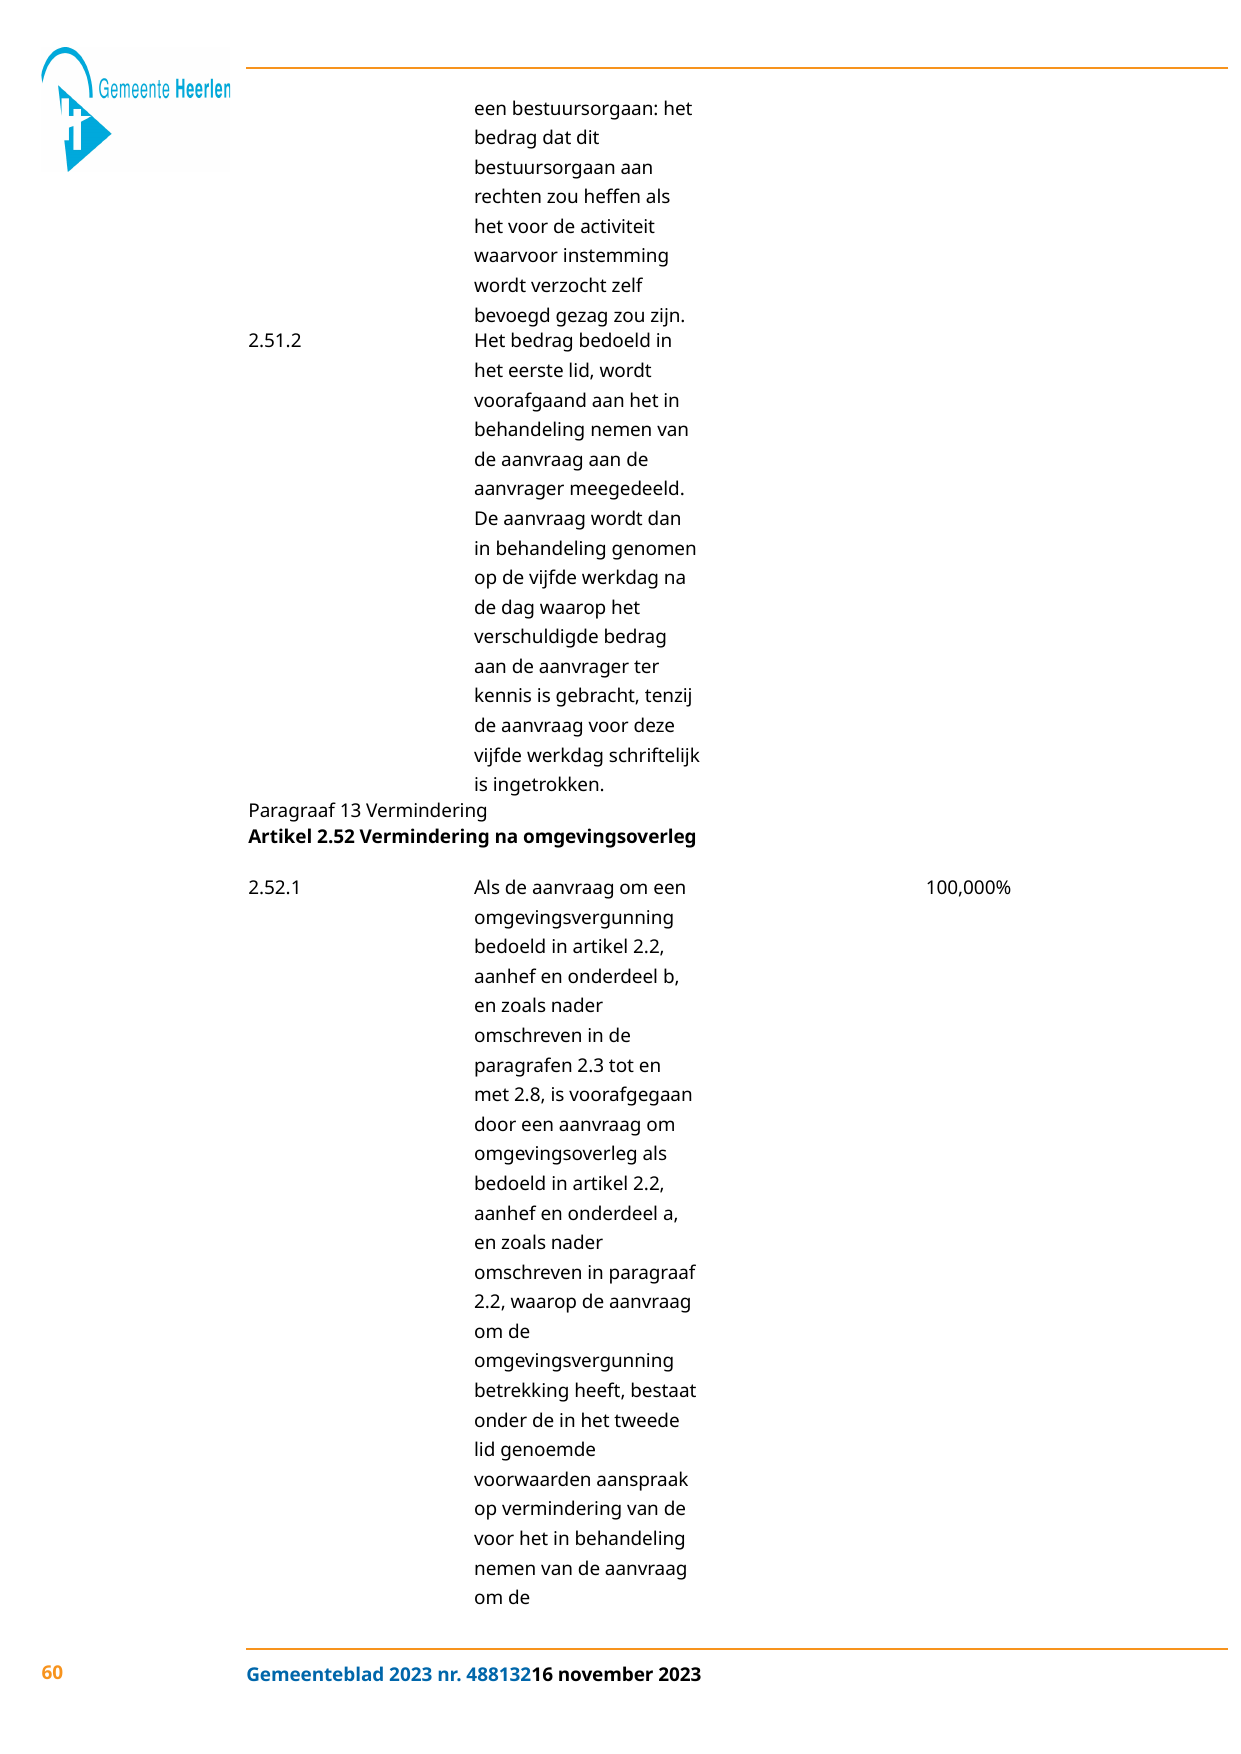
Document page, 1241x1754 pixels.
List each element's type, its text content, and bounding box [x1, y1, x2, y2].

table_cell [926, 849, 1152, 874]
table_cell [474, 849, 700, 874]
table_cell [700, 849, 926, 874]
table_cell [248, 849, 474, 874]
picture [41, 47, 59, 70]
table_cell Het bedrag bedoeld in het eerste lid, wordt voorafgaand aan het in behandeling nemen van de aanvraag aan de aanvrager meegedeeld. De aanvraag wordt dan in behandeling genomen op de vijfde werkdag na de dag waarop het verschuldigde bedrag aan de aanvrager ter kennis is gebracht, tenzij de aanvraag voor deze vijfde werkdag schriftelijk is ingetrokken. [474, 328, 700, 797]
table_cell een bestuursorgaan: het bedrag dat dit bestuursorgaan aan rechten zou heffen als het voor de activiteit waarvoor instemming wordt verzocht zelf bevoegd gezag zou zijn. [474, 95, 700, 328]
table_cell Artikel 2.52 Vermindering na omgevingsoverleg [248, 823, 926, 848]
table_cell Als de aanvraag om een omgevingsvergunning bedoeld in artikel 2.2, aanhef en onderdeel b, en zoals nader omschreven in de paragrafen 2.3 tot en met 2.8, is voorafgegaan door een aanvraag om omgevingsoverleg als bedoeld in artikel 2.2, aanhef en onderdeel a, en zoals nader omschreven in paragraaf 2.2, waarop de aanvraag om de omgevingsvergunning betrekking heeft, bestaat onder de in het tweede lid genoemde voorwaarden aanspraak op vermindering van de voor het in behandeling nemen van de aanvraag om de [474, 874, 700, 1610]
table_cell 2.51.2 [248, 328, 474, 797]
table_cell [700, 95, 926, 328]
table_cell [248, 95, 474, 328]
table_cell [700, 328, 926, 797]
table_cell Paragraaf 13 Vermindering [248, 797, 1152, 823]
table_cell [926, 328, 1152, 797]
table_cell [926, 95, 1152, 328]
table_cell 100,000% [926, 874, 1152, 1610]
table_cell [926, 823, 1152, 848]
picture [41, 47, 231, 172]
table_cell 2.52.1 [248, 874, 474, 1610]
table_cell [700, 874, 926, 1610]
